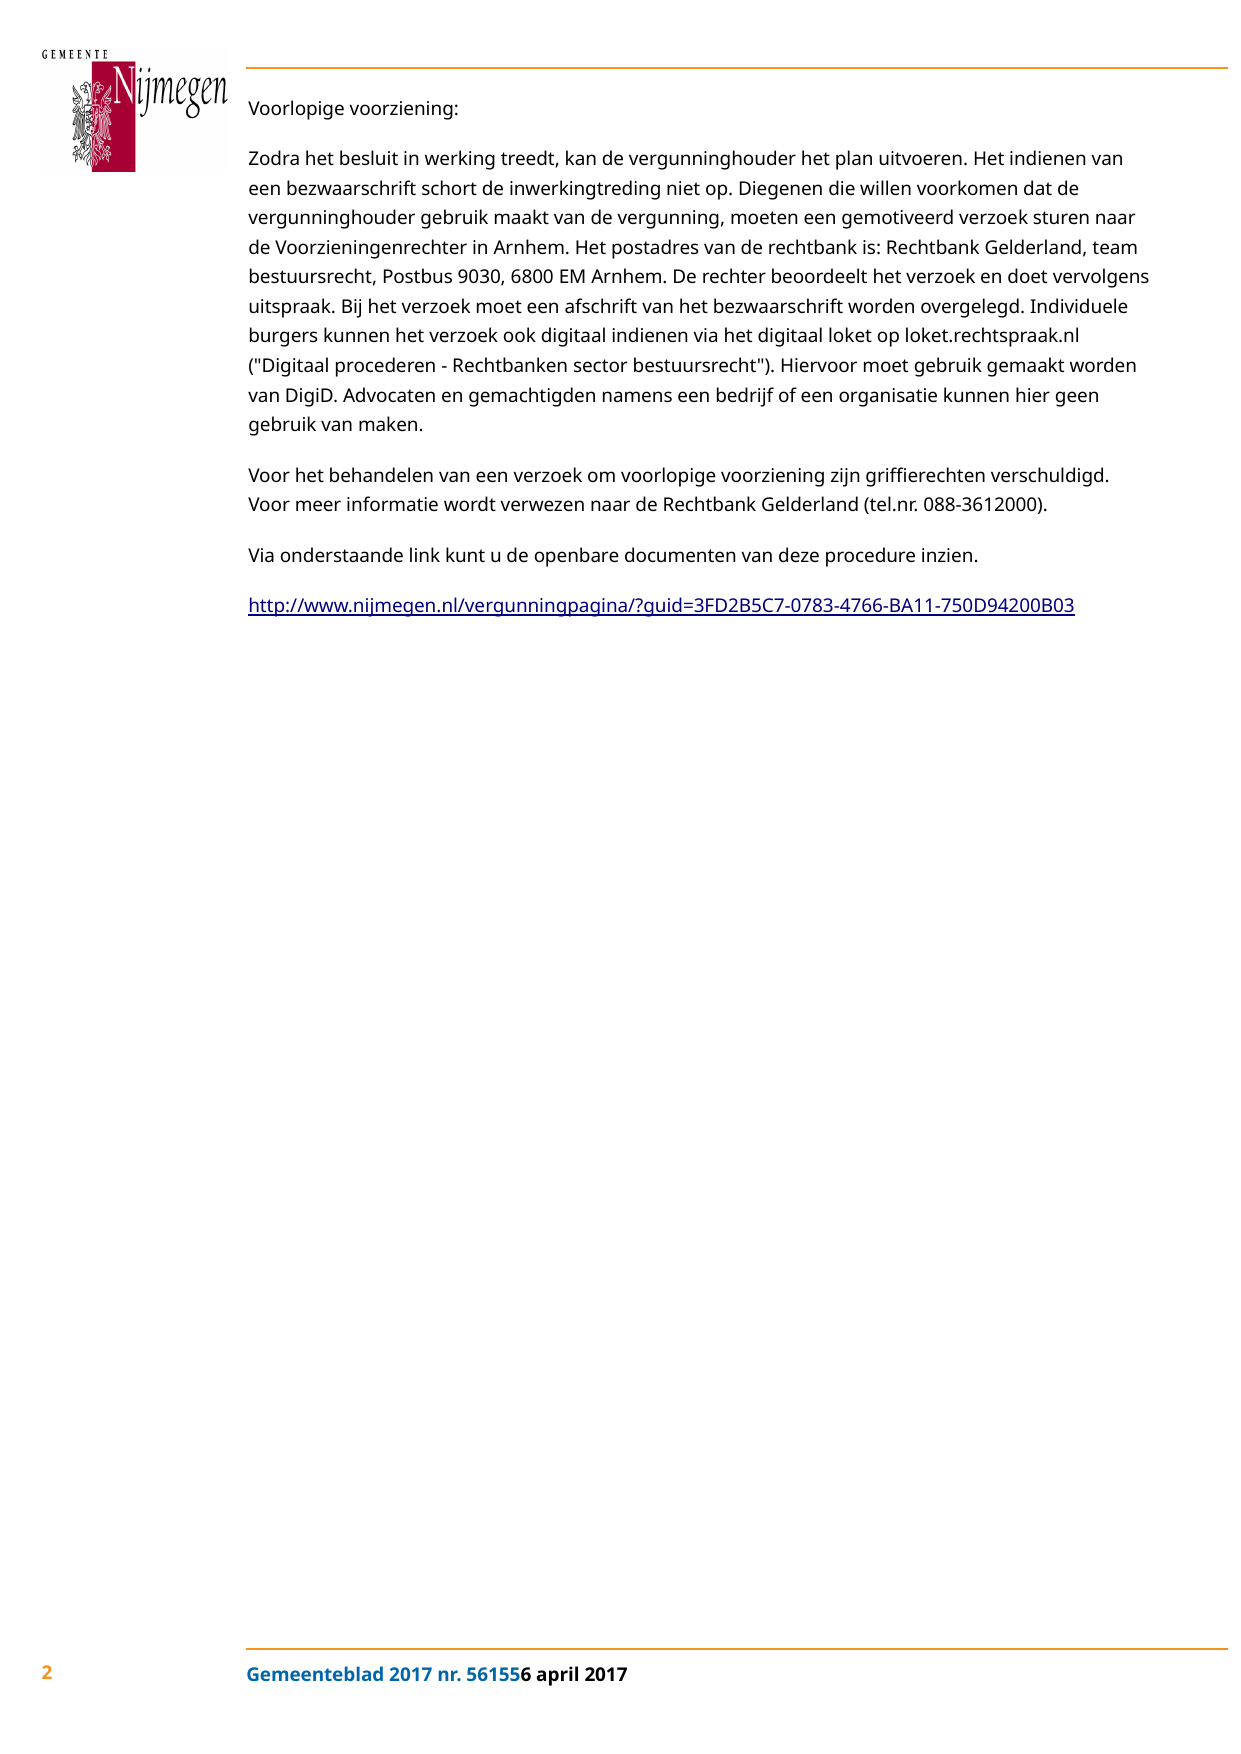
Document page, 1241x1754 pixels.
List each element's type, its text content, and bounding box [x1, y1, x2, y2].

text Zodra het besluit in werking treedt, kan de vergunninghouder het plan uitvoeren. Het indienen van een bezwaarschrift schort de inwerkingtreding niet op. Diegenen die willen voorkomen dat de vergunninghouder gebruik maakt van de vergunning, moeten een gemotiveerd verzoek sturen naar de Voorzieningenrechter in Arnhem. Het postadres van de rechtbank is: Rechtbank Gelderland, team bestuursrecht, Postbus 9030, 6800 EM Arnhem. De rechter beoordeelt het verzoek en doet vervolgens uitspraak. Bij het verzoek moet een afschrift van het bezwaarschrift worden overgelegd. Individuele burgers kunnen het verzoek ook digitaal indienen via het digitaal loket op loket.rechtspraak.nl ("Digitaal procederen - Rechtbanken sector bestuursrecht"). Hiervoor moet gebruik gemaakt worden van DigiD. Advocaten en gemachtigden namens een bedrijf of een organisatie kunnen hier geen gebruik van maken. [248, 145, 1152, 437]
text Voorlopige voorziening: [248, 95, 1152, 121]
picture [41, 47, 231, 172]
text Voor het behandelen van een verzoek om voorlopige voorziening zijn griffierechten verschuldigd. Voor meer informatie wordt verwezen naar de Rechtbank Gelderland (tel.nr. 088-3612000). [248, 462, 1152, 517]
text Via onderstaande link kunt u de openbare documenten van deze procedure inzien. [248, 542, 1152, 568]
text http://www.nijmegen.nl/vergunningpagina/?guid=3FD2B5C7-0783-4766-BA11-750D94200B03 [248, 592, 1152, 618]
